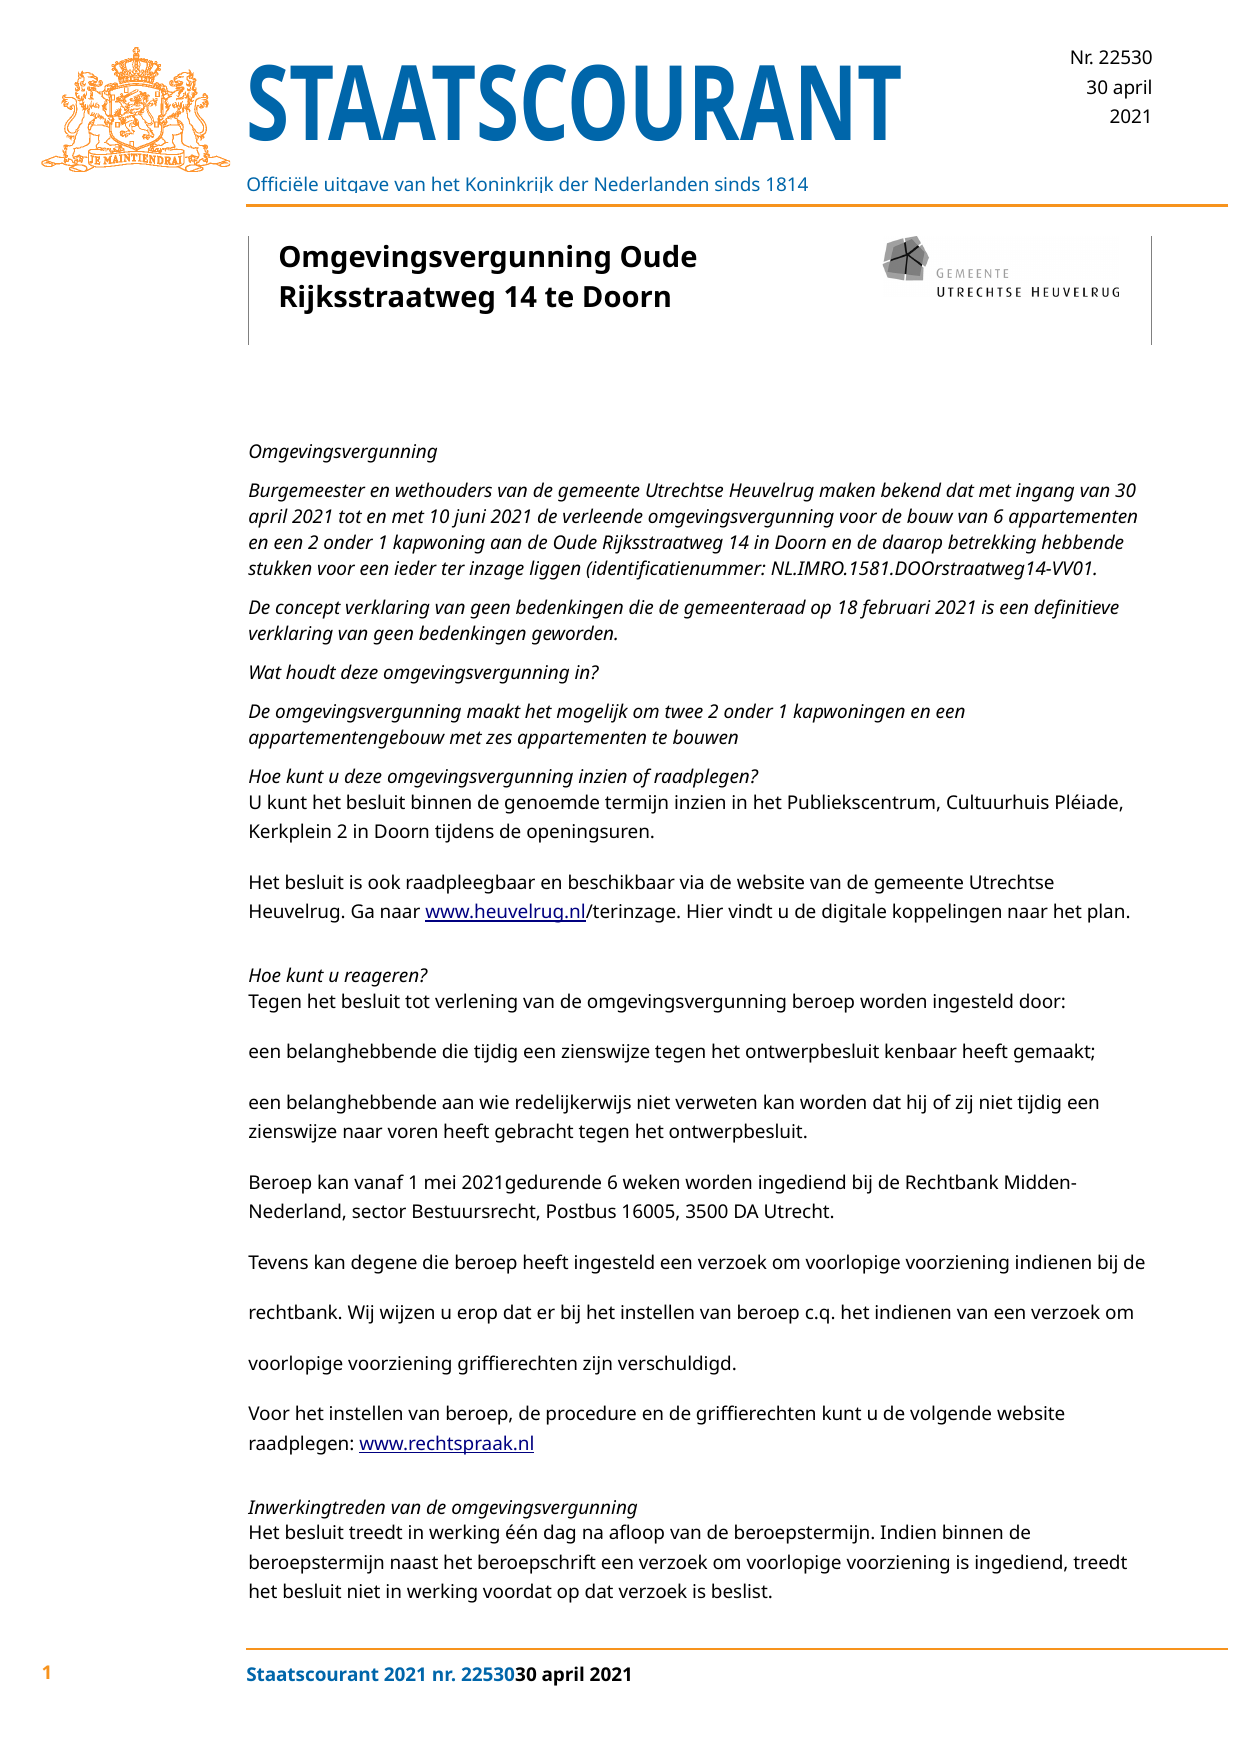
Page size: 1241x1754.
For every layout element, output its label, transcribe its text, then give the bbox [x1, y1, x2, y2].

text Inwerkingtreden van de omgevingsvergunning [248, 1494, 1152, 1519]
text rechtbank. Wij wijzen u erop dat er bij het instellen van beroep c.q. het indienen van een verzoek om [248, 1299, 1152, 1325]
text Voor het instellen van beroep, de procedure en de griffierechten kunt u de volgende website raadplegen: www.rechtspraak.nl [248, 1400, 1152, 1456]
text Beroep kan vanaf 1 mei 2021gedurende 6 weken worden ingediend bij de Rechtbank Midden-Nederland, sector Bestuursrecht, Postbus 16005, 3500 DA Utrecht. [248, 1169, 1152, 1224]
text De concept verklaring van geen bedenkingen die de gemeenteraad op 18 februari 2021 is een definitieve verklaring van geen bedenkingen geworden. [248, 594, 1152, 645]
text Het besluit is ook raadpleegbaar en beschikbaar via de website van de gemeente Utrechtse Heuvelrug. Ga naar www.heuvelrug.nl/terinzage. Hier vindt u de digitale koppelingen naar het plan. [248, 869, 1152, 924]
text Wat houdt deze omgevingsvergunning in? [248, 659, 1152, 685]
table_header Omgevingsvergunning Oude Rijksstraatweg 14 te Doorn [249, 236, 850, 345]
text een belanghebbende die tijdig een zienswijze tegen het ontwerpbesluit kenbaar heeft gemaakt; [248, 1039, 1152, 1064]
picture [41, 47, 231, 172]
text Tegen het besluit tot verlening van de omgevingsvergunning beroep worden ingesteld door: [248, 988, 1152, 1014]
text voorlopige voorziening griffierechten zijn verschuldigd. [248, 1350, 1152, 1376]
text een belanghebbende aan wie redelijkerwijs niet verweten kan worden dat hij of zij niet tijdig een zienswijze naar voren heeft gebracht tegen het ontwerpbesluit. [248, 1089, 1152, 1144]
text De omgevingsvergunning maakt het mogelijk om twee 2 onder 1 kapwoningen en een appartementengebouw met zes appartementen te bouwen [248, 698, 1152, 750]
text Omgevingsvergunning [248, 438, 1152, 464]
text Tevens kan degene die beroep heeft ingesteld een verzoek om voorlopige voorziening indienen bij de [248, 1249, 1152, 1275]
table_header [850, 236, 1151, 345]
text U kunt het besluit binnen de genoemde termijn inzien in het Publiekscentrum, Cultuurhuis Pléiade, Kerkplein 2 in Doorn tijdens de openingsuren. [248, 789, 1152, 844]
text Burgemeester en wethouders van de gemeente Utrechtse Heuvelrug maken bekend dat met ingang van 30 april 2021 tot en met 10 juni 2021 de verleende omgevingsvergunning voor de bouw van 6 appartementen en een 2 onder 1 kapwoning aan de Oude Rijksstraatweg 14 in Doorn en de daarop betrekking hebbende stukken voor een ieder ter inzage liggen (identificatienummer: NL.IMRO.1581.DOOrstraatweg14-VV01. [248, 477, 1152, 580]
picture [882, 236, 1119, 297]
text Hoe kunt u deze omgevingsvergunning inzien of raadplegen? [248, 763, 1152, 789]
text Het besluit treedt in werking één dag na afloop van de beroepstermijn. Indien binnen de beroepstermijn naast het beroepschrift een verzoek om voorlopige voorziening is ingediend, treedt het besluit niet in werking voordat op dat verzoek is beslist. [248, 1519, 1152, 1604]
text Hoe kunt u reageren? [248, 962, 1152, 988]
